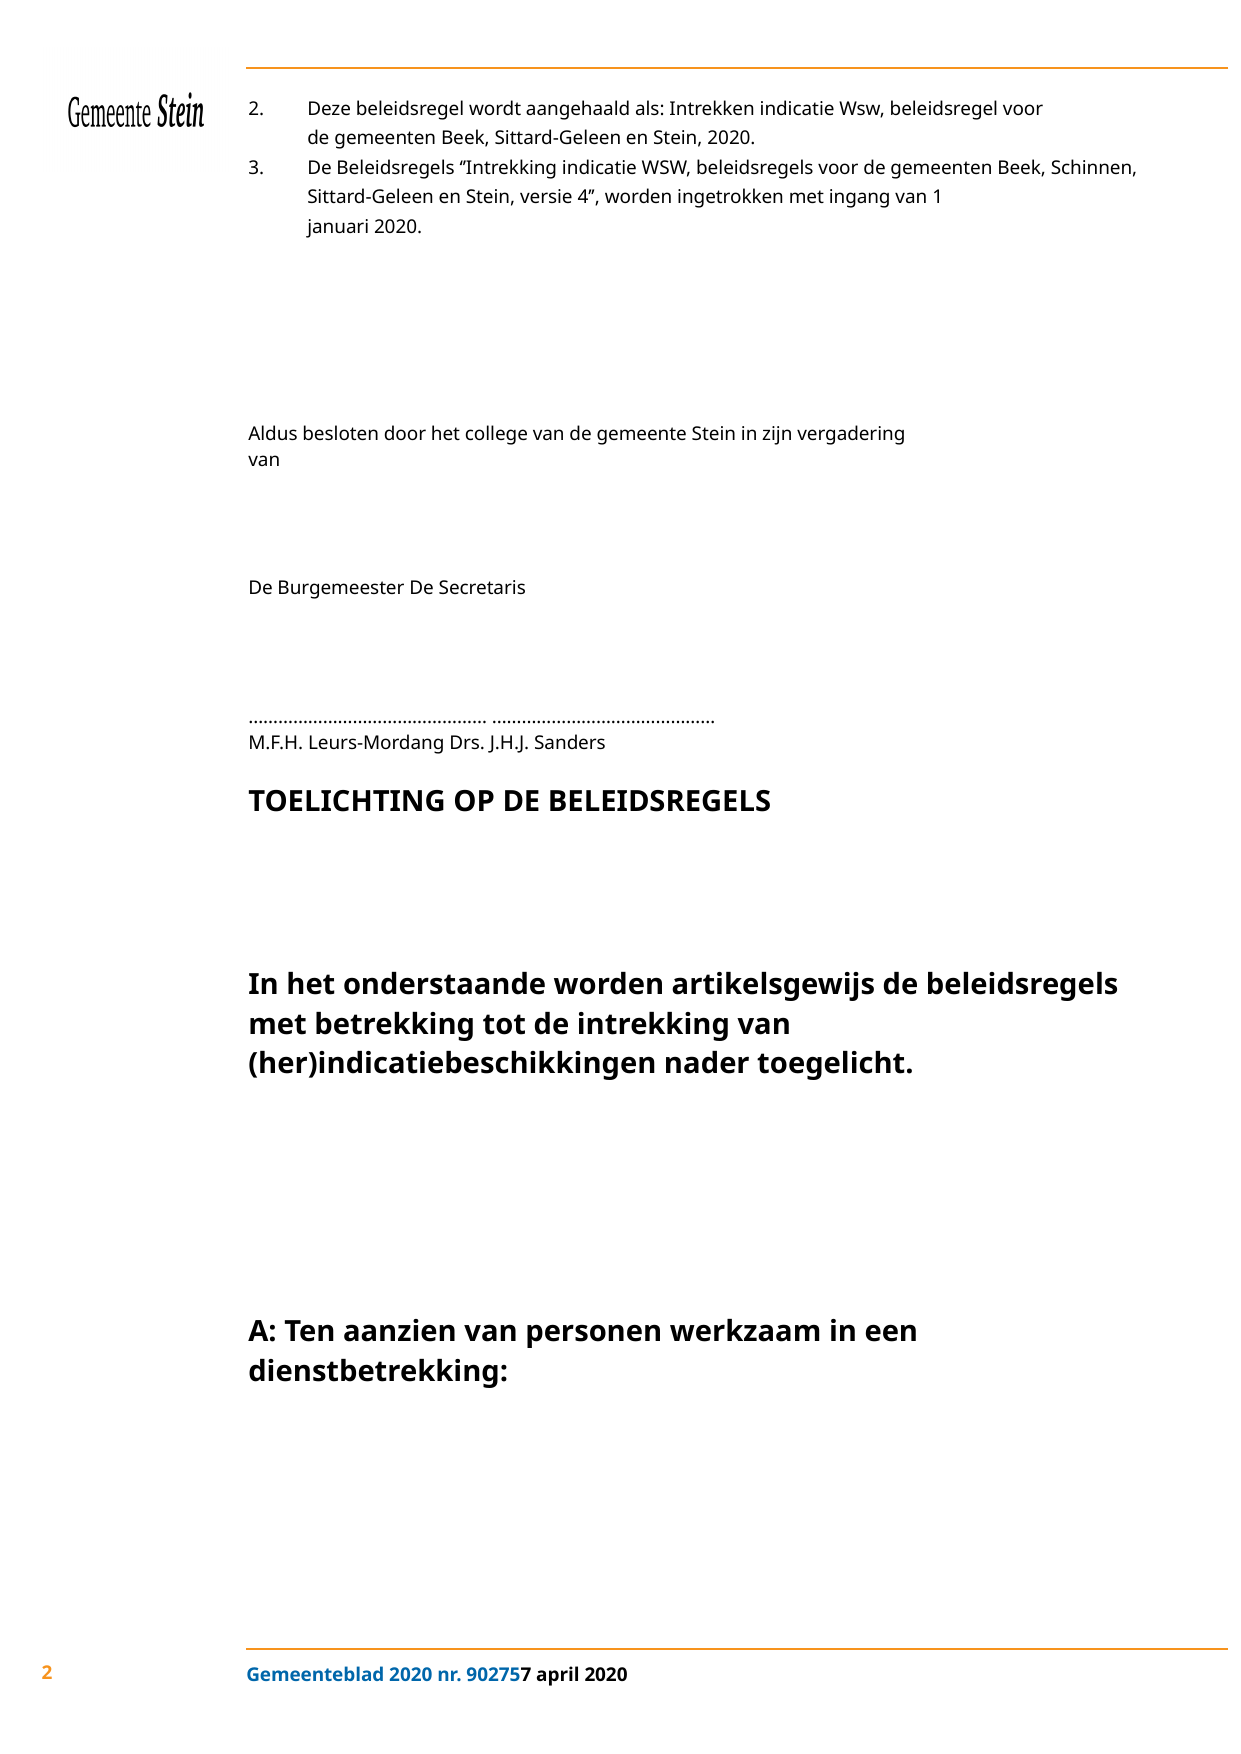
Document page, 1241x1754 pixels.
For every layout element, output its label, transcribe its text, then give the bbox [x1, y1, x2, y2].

text In het onderstaande worden artikelsgewijs de beleidsregels met betrekking tot de intrekking van (her)indicatiebeschikkingen nader toegelicht. [248, 963, 1152, 1082]
text De Burgemeester De Secretaris [248, 574, 1152, 600]
text ………………………………………… ……………………………………… [248, 703, 1152, 729]
list januari 2020. [248, 213, 1152, 239]
list Deze beleidsregel wordt aangehaald als: Intrekken indicatie Wsw, beleidsregel voor [248, 95, 1152, 121]
text Aldus besloten door het college van de gemeente Stein in zijn vergadering [248, 420, 1152, 446]
text van [248, 446, 1152, 472]
list De Beleidsregels ‘’Intrekking indicatie WSW, beleidsregels voor de gemeenten Beek, Schinnen, Sittard-Geleen en Stein, versie 4’’, worden ingetrokken met ingang van 1 [248, 154, 1152, 209]
text A: Ten aanzien van personen werkzaam in een dienstbetrekking: [248, 1310, 1152, 1389]
text M.F.H. Leurs-Mordang Drs. J.H.J. Sanders [248, 729, 1152, 755]
text TOELICHTING OP DE BELEIDSREGELS [248, 780, 1152, 820]
picture [41, 47, 231, 172]
list de gemeenten Beek, Sittard-Geleen en Stein, 2020. [248, 124, 1152, 150]
